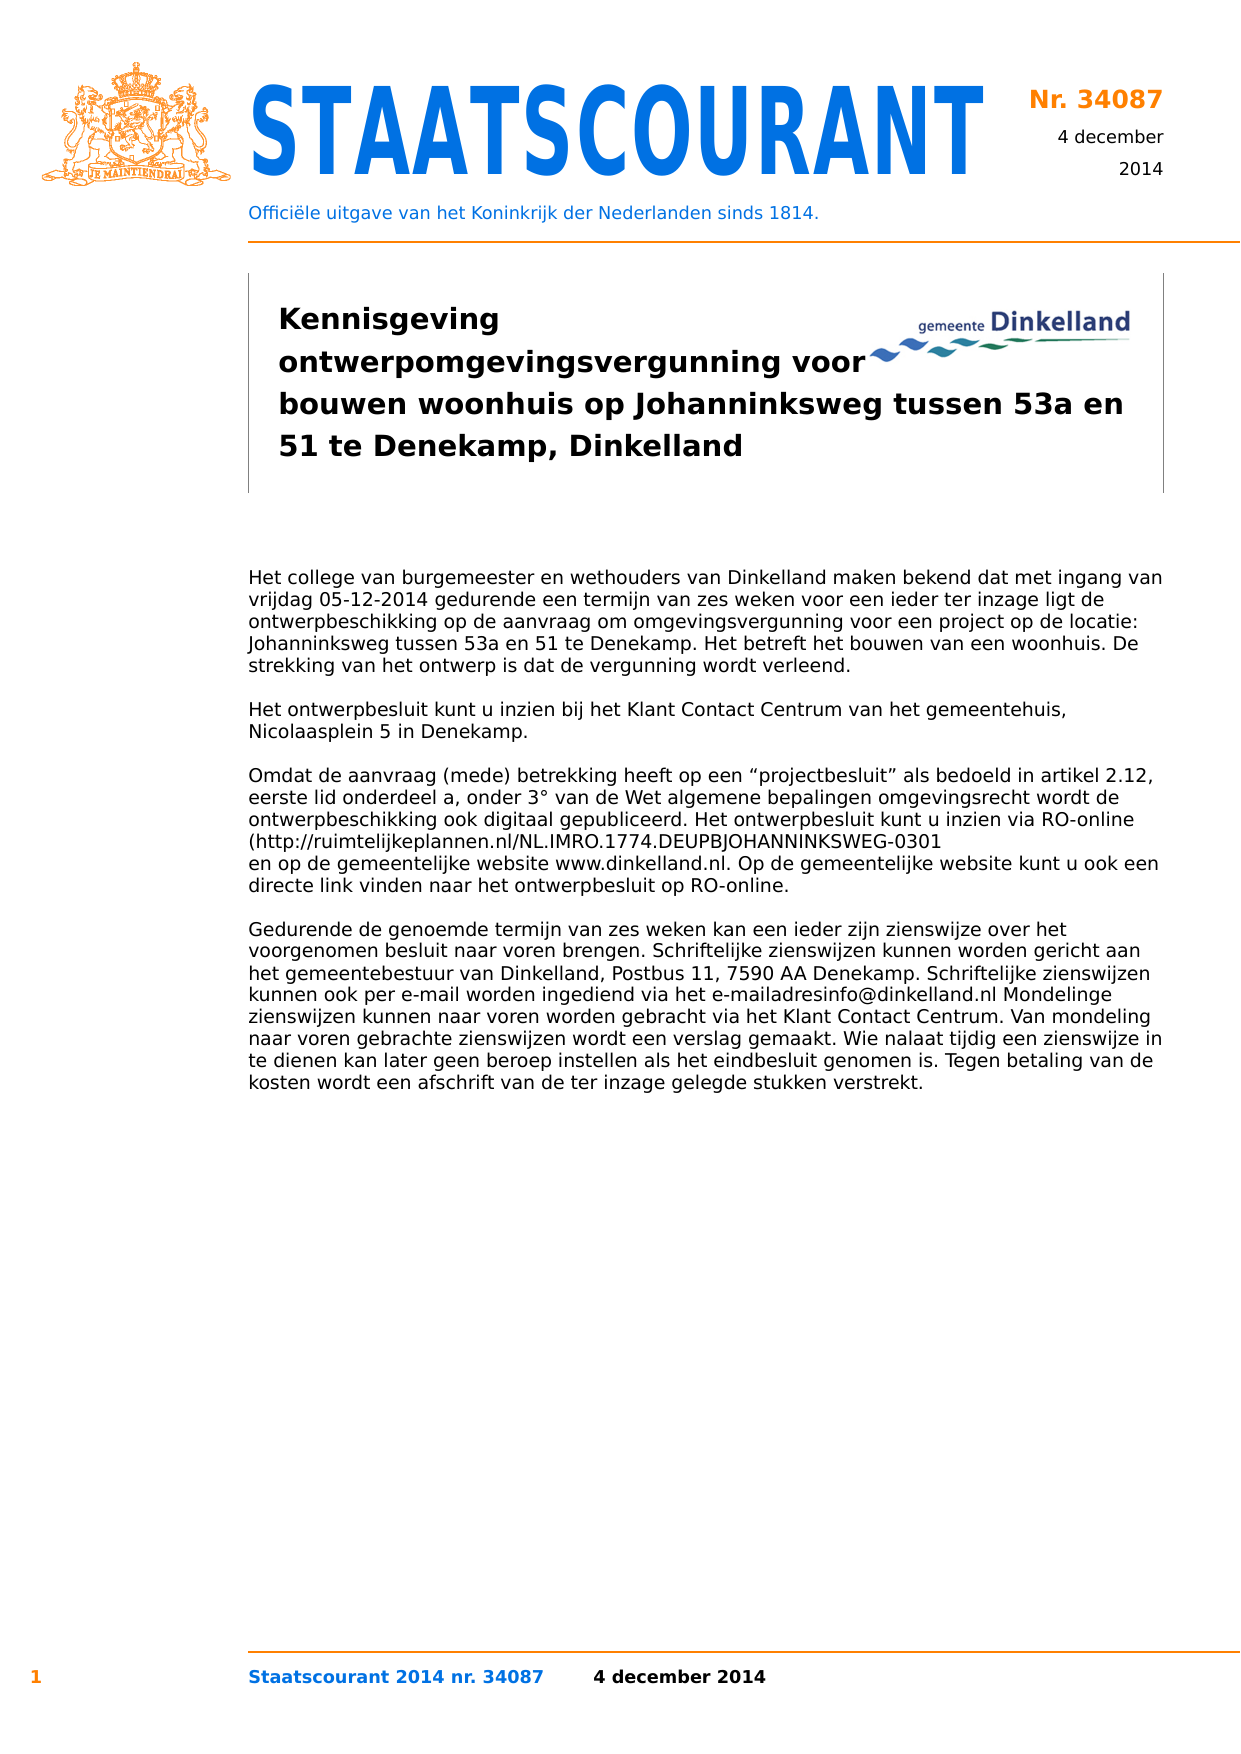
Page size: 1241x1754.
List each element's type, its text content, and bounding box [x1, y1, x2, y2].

table_cell Officiële uitgave van het Koninkrijk der Nederlanden sinds 1814. [248, 203, 1240, 241]
text Johanninksweg tussen 53a en 51 te Denekamp. Het betreft het bouwen van een woonhuis. De strekking van het ontwerp is dat de vergunning wordt verleend. [248, 633, 1163, 677]
text Het college van burgemeester en wethouders van Dinkelland maken bekend dat met ingang van vrijdag 05-12-2014 gedurende een termijn van zes weken voor een ieder ter inzage ligt de ontwerpbeschikking op de aanvraag om omgevingsvergunning voor een project op de locatie: [248, 567, 1163, 633]
text Omdat de aanvraag (mede) betrekking heeft op een “projectbesluit” als bedoeld in artikel 2.12, eerste lid onderdeel a, onder 3° van de Wet algemene bepalingen omgevingsrecht wordt de ontwerpbeschikking ook digitaal gepubliceerd. Het ontwerpbesluit kunt u inzien via RO-online (http://ruimtelijkeplannen.nl/NL.IMRO.1774.DEUPBJOHANNINKSWEG-0301 [248, 765, 1163, 853]
table_cell 2014 [998, 153, 1240, 203]
table_header STAATSCOURANT [248, 62, 998, 203]
subtitle Kennisgeving ontwerpomgevingsvergunning voor bouwen woonhuis op Johanninksweg tussen 53a en 51 te Denekamp, Dinkelland [249, 273, 1163, 493]
table_header [25, 62, 248, 241]
picture [41, 62, 231, 186]
table_header Nr. 34087 [998, 62, 1240, 121]
table_cell 4 december [998, 121, 1240, 153]
text Gedurende de genoemde termijn van zes weken kan een ieder zijn zienswijze over het voorgenomen besluit naar voren brengen. Schriftelijke zienswijzen kunnen worden gericht aan het gemeentebestuur van Dinkelland, Postbus 11, 7590 AA Denekamp. Schriftelijke zienswijzen kunnen ook per e-mail worden ingediend via het e-mailadresinfo@dinkelland.nl Mondelinge zienswijzen kunnen naar voren worden gebracht via het Klant Contact Centrum. Van mondeling naar voren gebrachte zienswijzen wordt een verslag gemaakt. Wie nalaat tijdig een zienswijze in te dienen kan later geen beroep instellen als het eindbesluit genomen is. Tegen betaling van de kosten wordt een afschrift van de ter inzage gelegde stukken verstrekt. [248, 918, 1163, 1094]
text Het ontwerpbesluit kunt u inzien bij het Klant Contact Centrum van het gemeentehuis, Nicolaasplein 5 in Denekamp. [248, 699, 1163, 743]
picture [867, 302, 1134, 368]
text en op de gemeentelijke website www.dinkelland.nl. Op de gemeentelijke website kunt u ook een directe link vinden naar het ontwerpbesluit op RO-online. [248, 853, 1163, 897]
